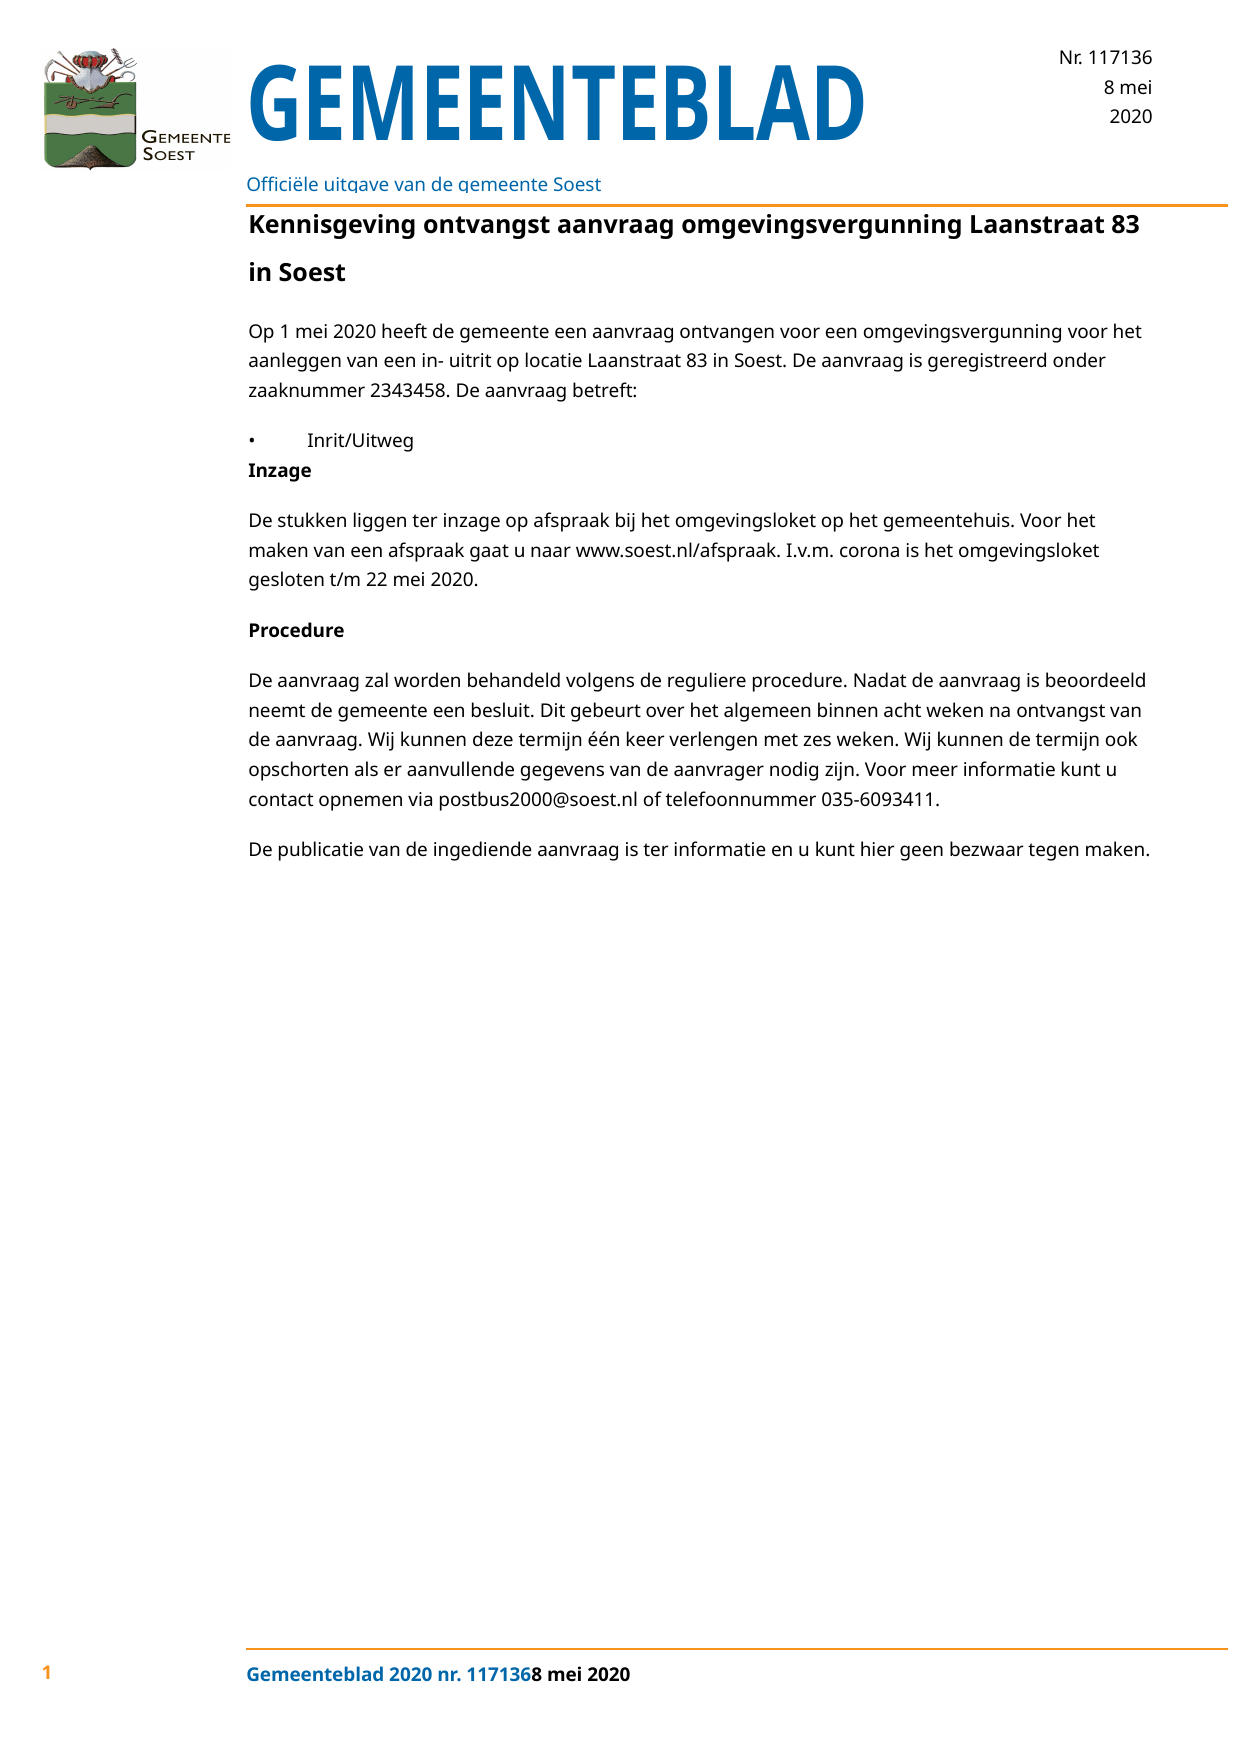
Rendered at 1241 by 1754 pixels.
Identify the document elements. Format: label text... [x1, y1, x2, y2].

text Inzage [248, 457, 1152, 483]
list Inrit/Uitweg [248, 427, 1152, 453]
text Procedure [248, 617, 1152, 643]
text Kennisgeving ontvangst aanvraag omgevingsvergunning Laanstraat 83 in Soest [248, 207, 1152, 288]
text De publicatie van de ingediende aanvraag is ter informatie en u kunt hier geen bezwaar tegen maken. [248, 836, 1152, 862]
text De aanvraag zal worden behandeld volgens de reguliere procedure. Nadat de aanvraag is beoordeeld neemt de gemeente een besluit. Dit gebeurt over het algemeen binnen acht weken na ontvangst van de aanvraag. Wij kunnen deze termijn één keer verlengen met zes weken. Wij kunnen de termijn ook opschorten als er aanvullende gegevens van de aanvrager nodig zijn. Voor meer informatie kunt u contact opnemen via postbus2000@soest.nl of telefoonnummer 035-6093411. [248, 667, 1152, 812]
text De stukken liggen ter inzage op afspraak bij het omgevingsloket op het gemeentehuis. Voor het maken van een afspraak gaat u naar www.soest.nl/afspraak. I.v.m. corona is het omgevingsloket gesloten t/m 22 mei 2020. [248, 507, 1152, 592]
text Op 1 mei 2020 heeft de gemeente een aanvraag ontvangen voor een omgevingsvergunning voor het aanleggen van een in- uitrit op locatie Laanstraat 83 in Soest. De aanvraag is geregistreerd onder zaaknummer 2343458. De aanvraag betreft: [248, 318, 1152, 403]
picture [41, 47, 231, 172]
